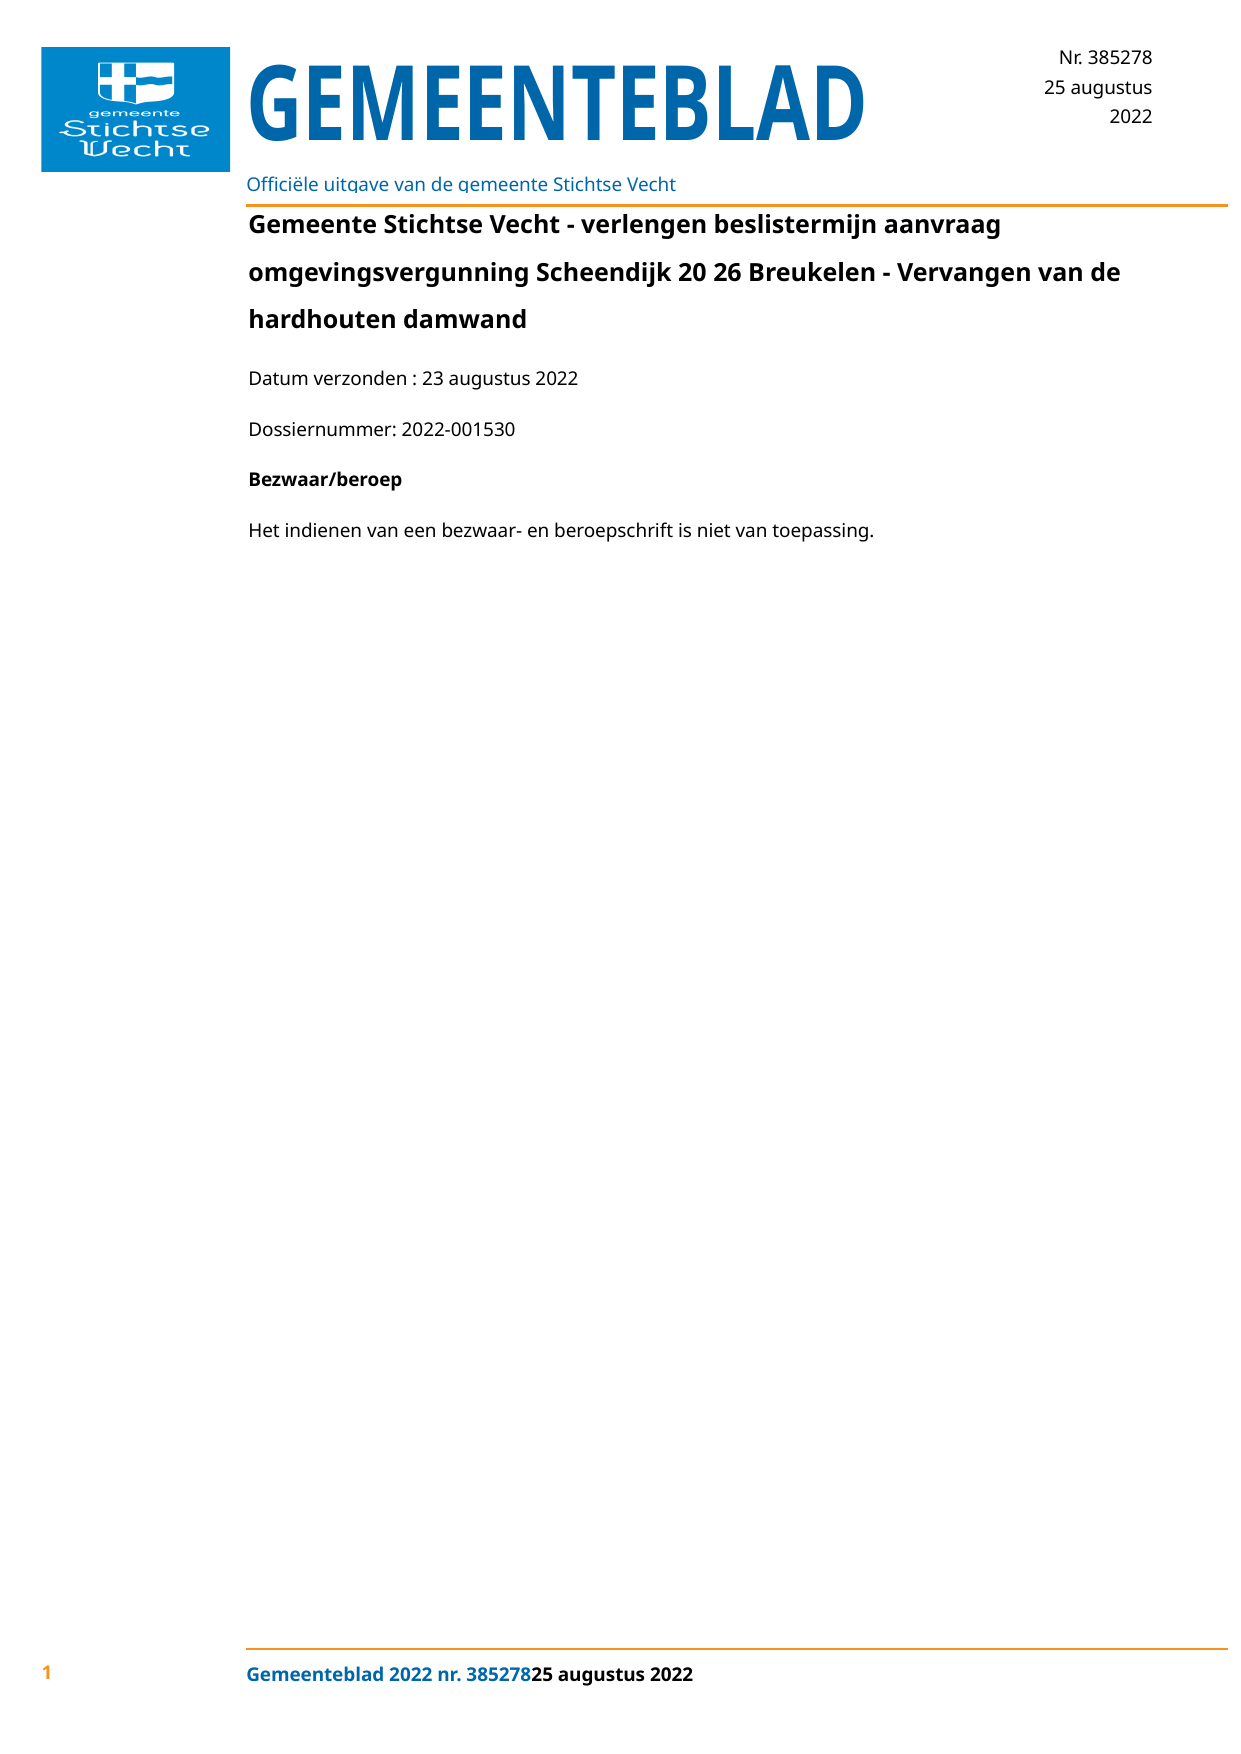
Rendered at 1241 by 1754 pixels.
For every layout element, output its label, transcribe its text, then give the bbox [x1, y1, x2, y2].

picture [99, 63, 135, 101]
text Datum verzonden : 23 augustus 2022 [248, 366, 1152, 391]
text Gemeente Stichtse Vecht - verlengen beslistermijn aanvraag omgevingsvergunning Scheendijk 20 26 Breukelen - Vervangen van de hardhouten damwand [248, 207, 1152, 336]
picture [137, 63, 174, 103]
text Dossiernummer: 2022-001530 [248, 416, 1152, 442]
text Het indienen van een bezwaar- en beroepschrift is niet van toepassing. [248, 517, 1152, 542]
text Bezwaar/beroep [248, 466, 1152, 492]
